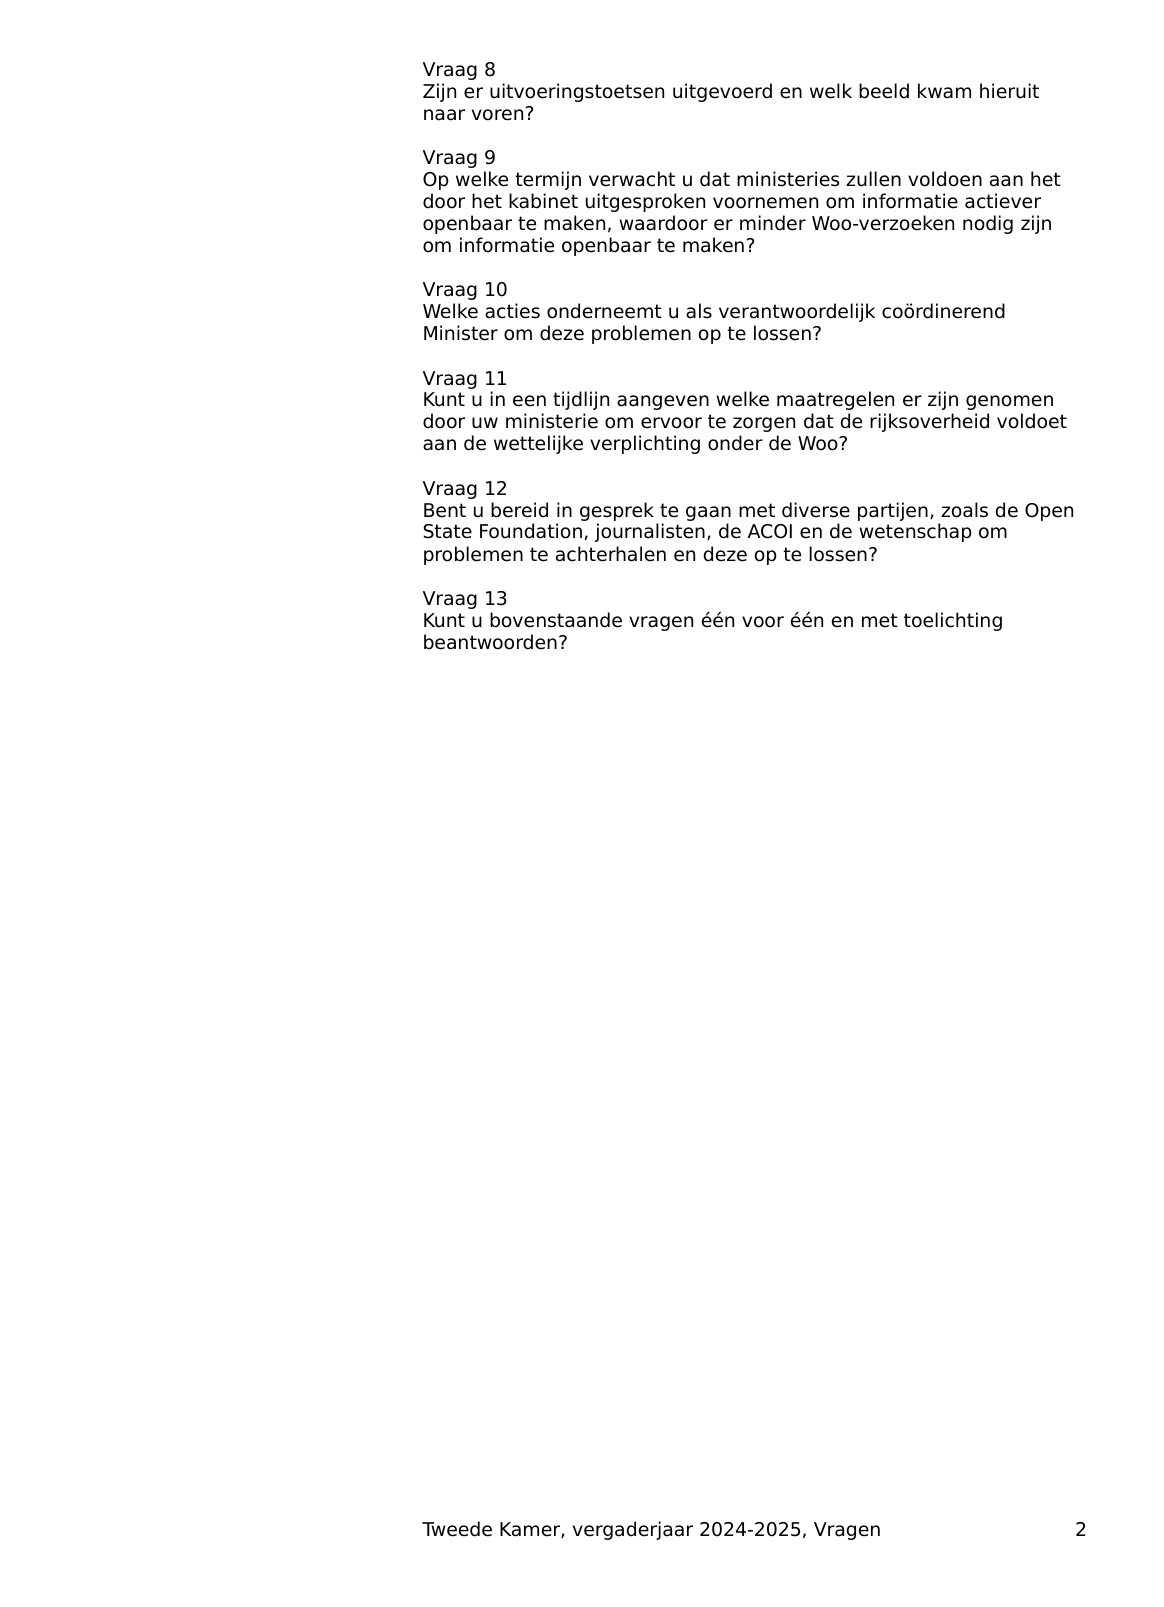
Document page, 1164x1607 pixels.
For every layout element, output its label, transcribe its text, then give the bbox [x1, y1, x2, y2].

text Op welke termijn verwacht u dat ministeries zullen voldoen aan het door het kabinet uitgesproken voornemen om informatie actiever openbaar te maken, waardoor er minder Woo-verzoeken nodig zijn om informatie openbaar te maken? [422, 169, 1087, 257]
text Vraag 10 [422, 279, 1087, 301]
text Vraag 11 [422, 367, 1087, 389]
text Vraag 9 [422, 147, 1087, 169]
text Bent u bereid in gesprek te gaan met diverse partijen, zoals de Open State Foundation, journalisten, de ACOI en de wetenschap om problemen te achterhalen en deze op te lossen? [422, 499, 1087, 565]
text Vraag 12 [422, 477, 1087, 499]
text Vraag 8 [422, 59, 1087, 81]
text Zijn er uitvoeringstoetsen uitgevoerd en welk beeld kwam hieruit naar voren? [422, 81, 1087, 125]
text Kunt u bovenstaande vragen één voor één en met toelichting beantwoorden? [422, 609, 1087, 653]
text Kunt u in een tijdlijn aangeven welke maatregelen er zijn genomen door uw ministerie om ervoor te zorgen dat de rijksoverheid voldoet aan de wettelijke verplichting onder de Woo? [422, 389, 1087, 455]
text Welke acties onderneemt u als verantwoordelijk coördinerend Minister om deze problemen op te lossen? [422, 301, 1087, 345]
text Vraag 13 [422, 588, 1087, 609]
